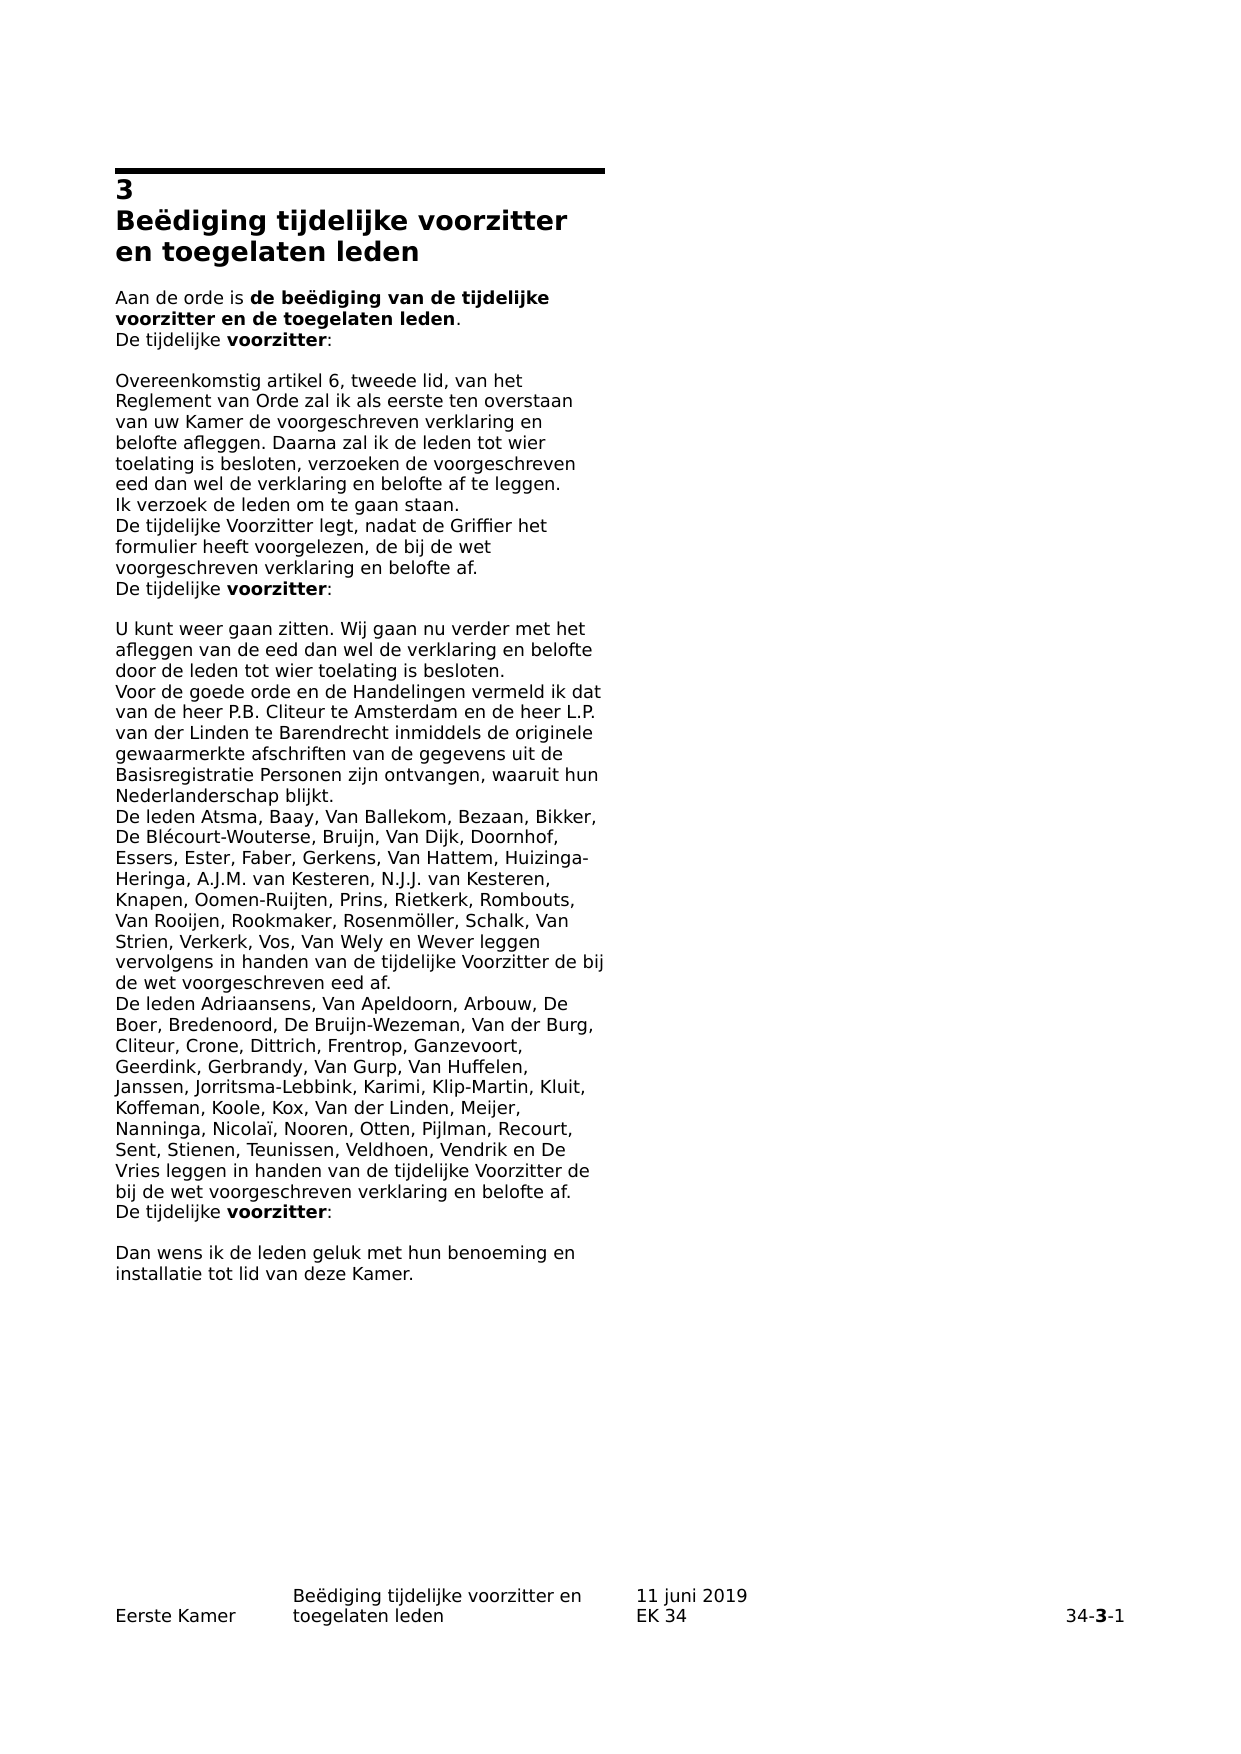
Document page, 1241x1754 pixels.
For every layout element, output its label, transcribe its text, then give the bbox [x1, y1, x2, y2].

text Dan wens ik de leden geluk met hun benoeming en installatie tot lid van deze Kamer. [115, 1243, 605, 1284]
text Ik verzoek de leden om te gaan staan. [115, 495, 605, 516]
text De leden Atsma, Baay, Van Ballekom, Bezaan, Bikker, De Blécourt-Wouterse, Bruijn, Van Dijk, Doornhof, Essers, Ester, Faber, Gerkens, Van Hattem, Huizinga-Heringa, A.J.M. van Kesteren, N.J.J. van Kesteren, Knapen, Oomen-Ruijten, Prins, Rietkerk, Rombouts, Van Rooijen, Rookmaker, Rosenmöller, Schalk, Van Strien, Verkerk, Vos, Van Wely en Wever leggen vervolgens in handen van de tijdelijke Voorzitter de bij de wet voorgeschreven eed af. [115, 806, 605, 994]
title 3 Beëdiging tijdelijke voorzitter en toegelaten leden [115, 174, 605, 268]
text De leden Adriaansens, Van Apeldoorn, Arbouw, De Boer, Bredenoord, De Bruijn-Wezeman, Van der Burg, Cliteur, Crone, Dittrich, Frentrop, Ganzevoort, Geerdink, Gerbrandy, Van Gurp, Van Huffelen, Janssen, Jorritsma-Lebbink, Karimi, Klip-Martin, Kluit, Koffeman, Koole, Kox, Van der Linden, Meijer, Nanninga, Nicolaï, Nooren, Otten, Pijlman, Recourt, Sent, Stienen, Teunissen, Veldhoen, Vendrik en De Vries leggen in handen van de tijdelijke Voorzitter de bij de wet voorgeschreven verklaring en belofte af. [115, 994, 605, 1202]
text Voor de goede orde en de Handelingen vermeld ik dat van de heer P.B. Cliteur te Amsterdam en de heer L.P. van der Linden te Barendrecht inmiddels de originele gewaarmerkte afschriften van de gegevens uit de Basisregistratie Personen zijn ontvangen, waaruit hun Nederlanderschap blijkt. [115, 681, 605, 806]
text Overeenkomstig artikel 6, tweede lid, van het Reglement van Orde zal ik als eerste ten overstaan van uw Kamer de voorgeschreven verklaring en belofte afleggen. Daarna zal ik de leden tot wier toelating is besloten, verzoeken de voorgeschreven eed dan wel de verklaring en belofte af te leggen. [115, 371, 605, 495]
text De tijdelijke voorzitter: [115, 578, 605, 599]
text De tijdelijke Voorzitter legt, nadat de Griffier het formulier heeft voorgelezen, de bij de wet voorgeschreven verklaring en belofte af. [115, 516, 605, 578]
text De tijdelijke voorzitter: [115, 330, 605, 351]
text De tijdelijke voorzitter: [115, 1202, 605, 1223]
text U kunt weer gaan zitten. Wij gaan nu verder met het afleggen van de eed dan wel de verklaring en belofte door de leden tot wier toelating is besloten. [115, 619, 605, 681]
text Aan de orde is de beëdiging van de tijdelijke voorzitter en de toegelaten leden. [115, 288, 605, 330]
